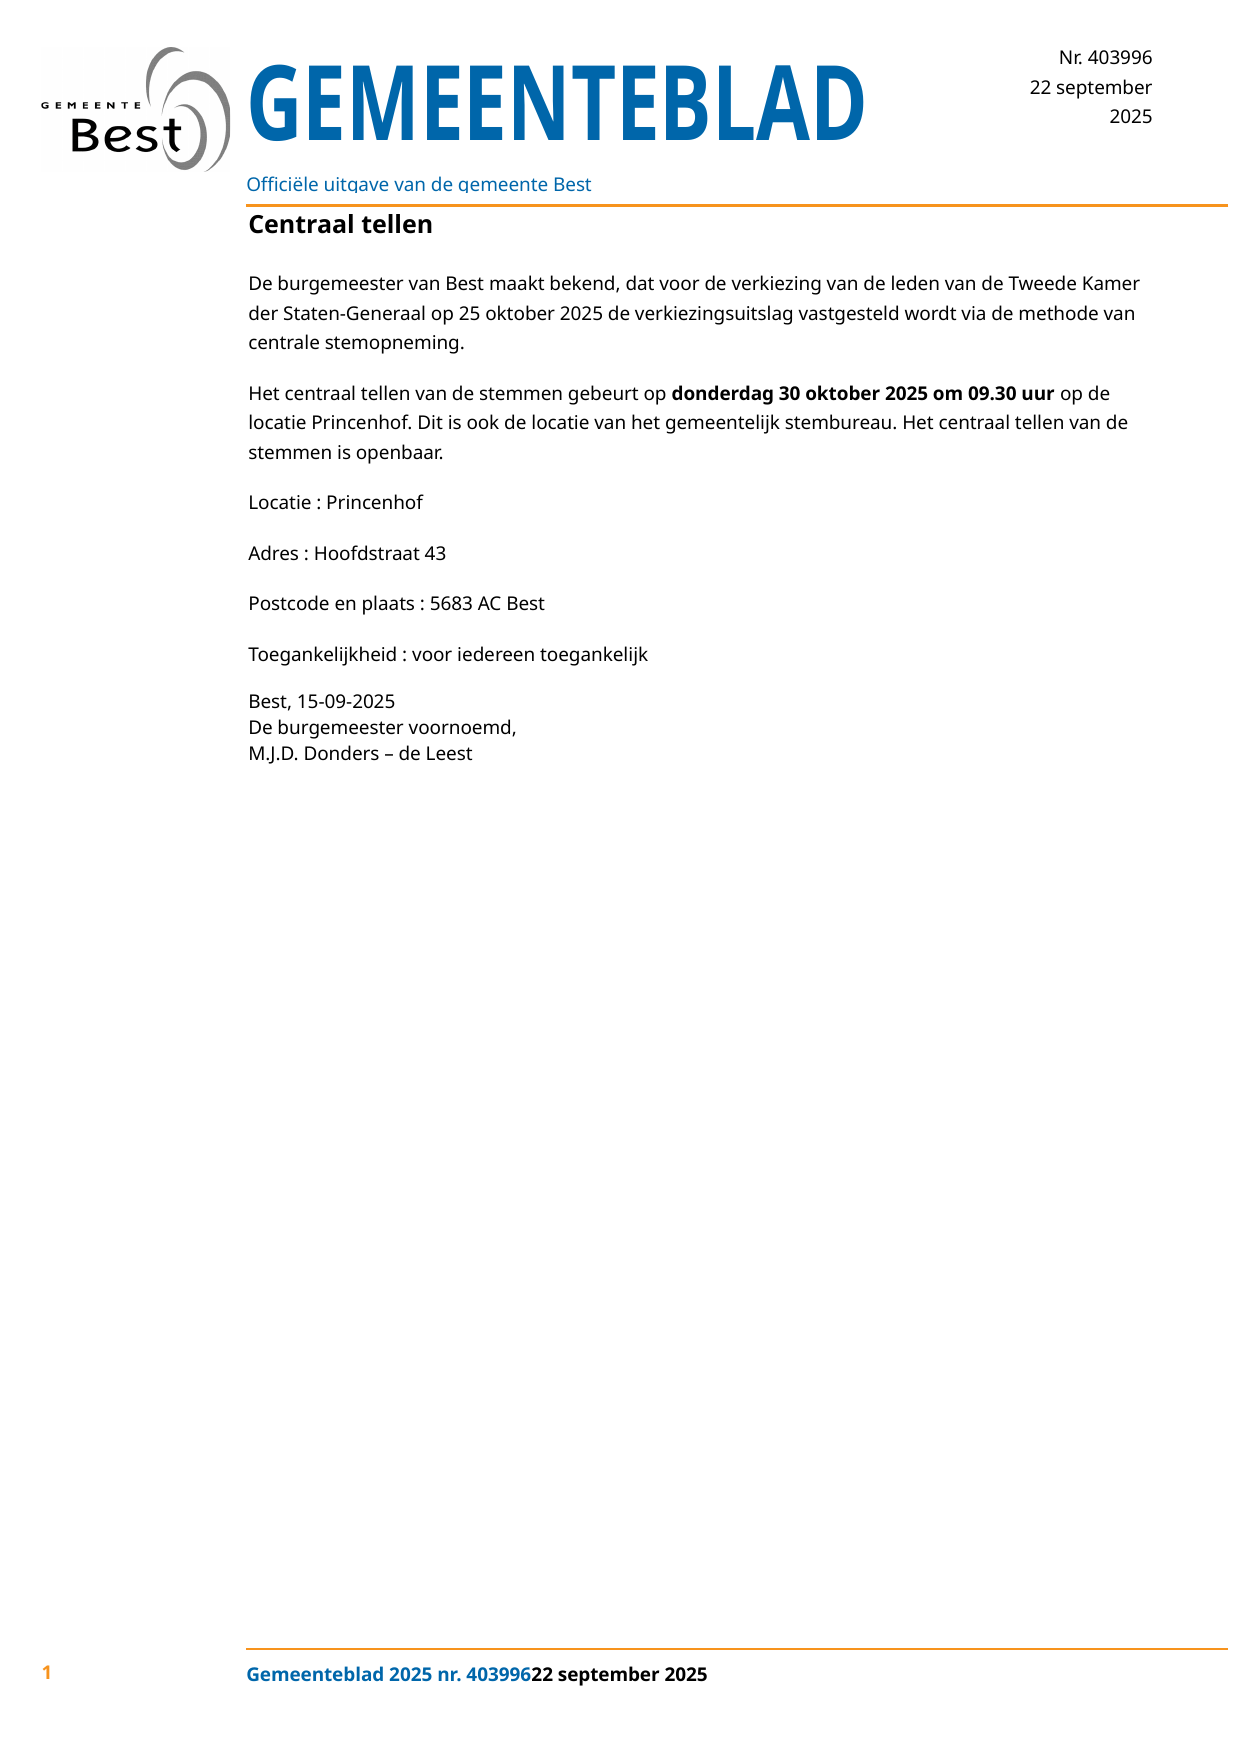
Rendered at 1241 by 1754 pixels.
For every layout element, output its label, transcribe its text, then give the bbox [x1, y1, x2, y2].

text De burgemeester voornoemd, [248, 714, 1152, 740]
text Best, 15-09-2025 [248, 688, 1152, 714]
text Postcode en plaats : 5683 AC Best [248, 590, 1152, 616]
text Centraal tellen [248, 207, 1152, 241]
text Adres : Hoofdstraat 43 [248, 540, 1152, 566]
text M.J.D. Donders – de Leest [248, 740, 1152, 766]
text Het centraal tellen van de stemmen gebeurt op donderdag 30 oktober 2025 om 09.30 uur op de locatie Princenhof. Dit is ook de locatie van het gemeentelijk stembureau. Het centraal tellen van de stemmen is openbaar. [248, 380, 1152, 465]
text Locatie : Princenhof [248, 489, 1152, 515]
text De burgemeester van Best maakt bekend, dat voor de verkiezing van de leden van de Tweede Kamer der Staten-Generaal op 25 oktober 2025 de verkiezingsuitslag vastgesteld wordt via de methode van centrale stemopneming. [248, 270, 1152, 355]
picture [41, 47, 231, 172]
text Toegankelijkheid : voor iedereen toegankelijk [248, 641, 1152, 666]
